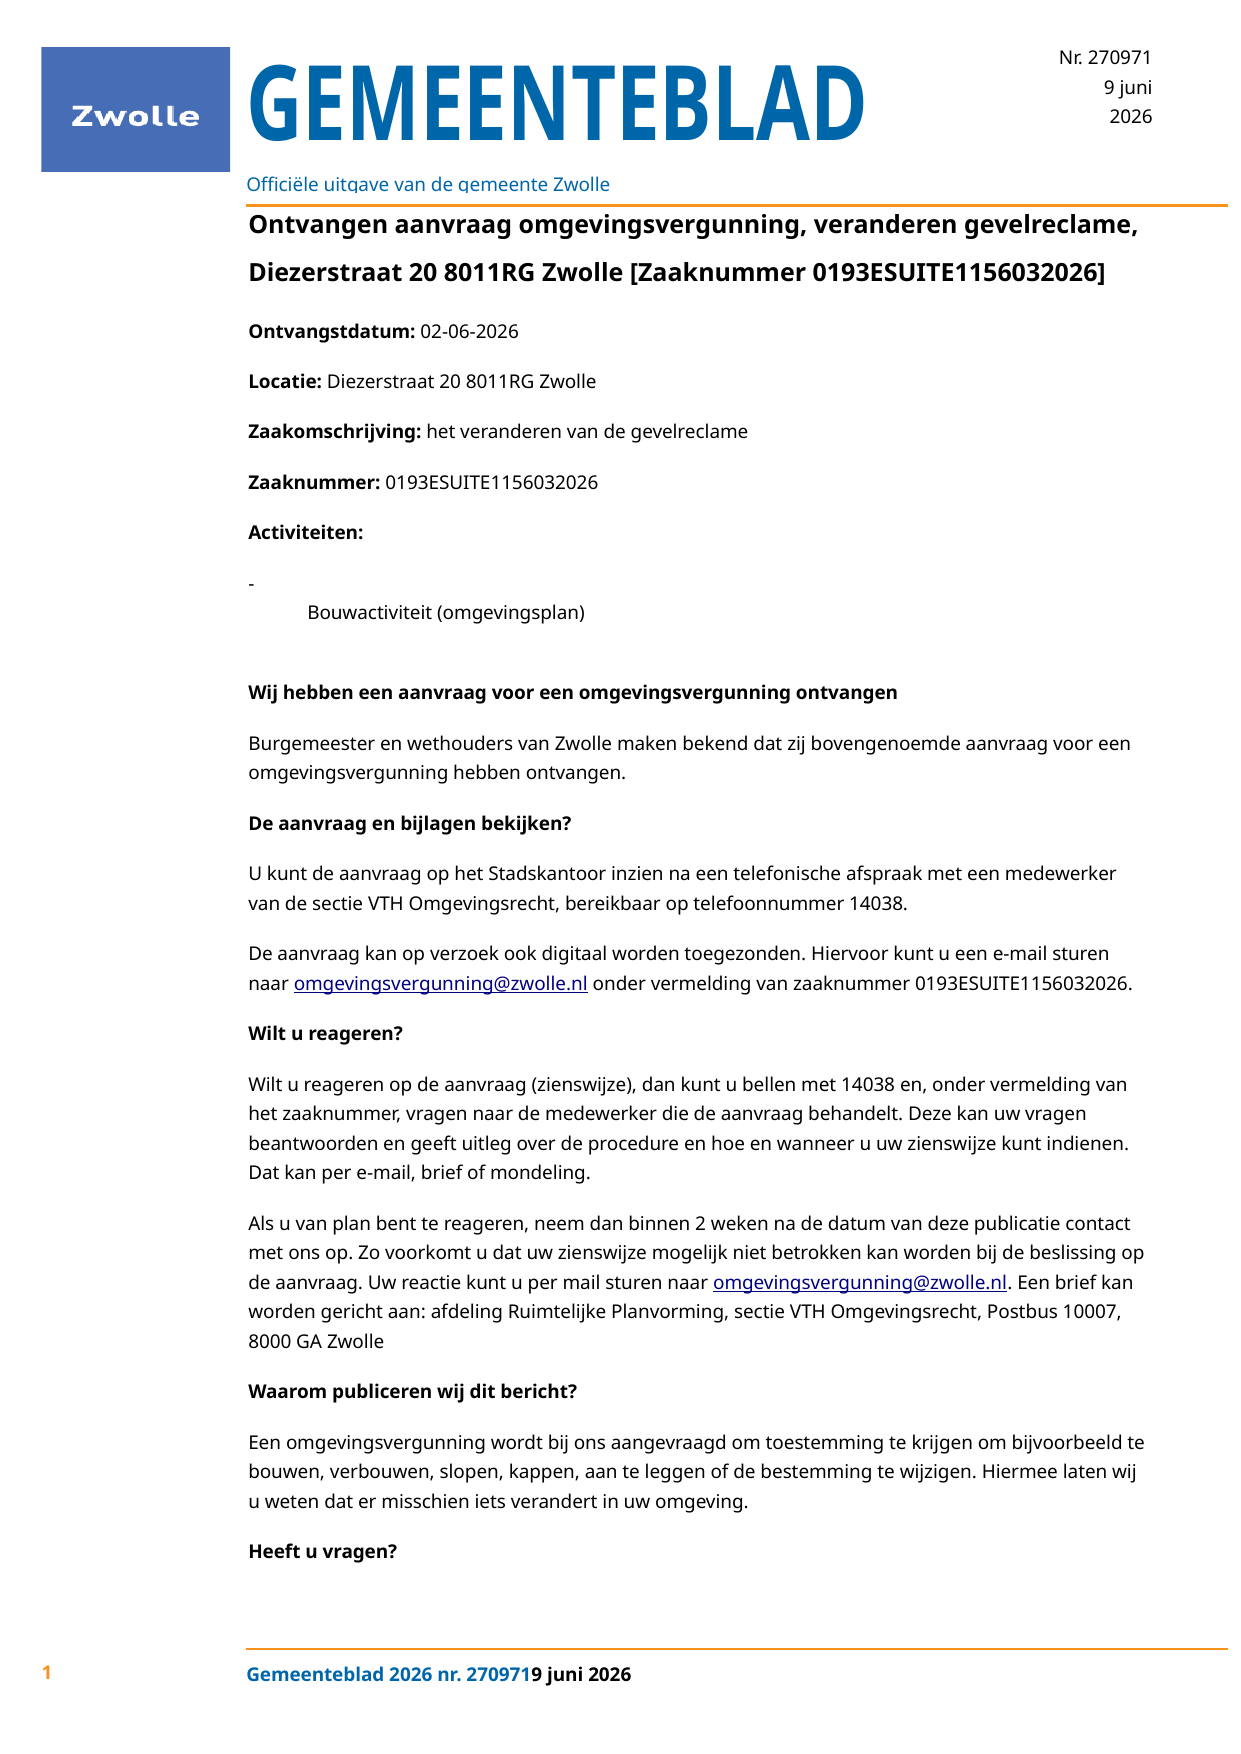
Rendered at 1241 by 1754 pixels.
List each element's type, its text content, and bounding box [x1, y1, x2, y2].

text Zaakomschrijving: het veranderen van de gevelreclame [248, 419, 1152, 444]
text Zaaknummer: 0193ESUITE1156032026 [248, 469, 1152, 495]
text Ontvangen aanvraag omgevingsvergunning, veranderen gevelreclame, Diezerstraat 20 8011RG Zwolle [Zaaknummer 0193ESUITE1156032026] [248, 207, 1152, 288]
text De aanvraag kan op verzoek ook digitaal worden toegezonden. Hiervoor kunt u een e-mail sturen naar omgevingsvergunning@zwolle.nl onder vermelding van zaaknummer 0193ESUITE1156032026. [248, 940, 1152, 996]
text Activiteiten: [248, 519, 1152, 545]
text Wij hebben een aanvraag voor een omgevingsvergunning ontvangen [248, 679, 1152, 705]
text Ontvangstdatum: 02-06-2026 [248, 318, 1152, 344]
text Locatie: Diezerstraat 20 8011RG Zwolle [248, 368, 1152, 394]
text Heeft u vragen? [248, 1539, 1152, 1564]
text Een omgevingsvergunning wordt bij ons aangevraagd om toestemming te krijgen om bijvoorbeeld te bouwen, verbouwen, slopen, kappen, aan te leggen of de bestemming te wijzigen. Hiermee laten wij u weten dat er misschien iets verandert in uw omgeving. [248, 1429, 1152, 1514]
text Wilt u reageren? [248, 1020, 1152, 1046]
picture [41, 47, 231, 172]
text Wilt u reageren op de aanvraag (zienswijze), dan kunt u bellen met 14038 en, onder vermelding van het zaaknummer, vragen naar de medewerker die de aanvraag behandelt. Deze kan uw vragen beantwoorden en geeft uitleg over de procedure en hoe en wanneer u uw zienswijze kunt indienen. Dat kan per e-mail, brief of mondeling. [248, 1071, 1152, 1185]
text Waarom publiceren wij dit bericht? [248, 1379, 1152, 1404]
text Als u van plan bent te reageren, neem dan binnen 2 weken na de datum van deze publicatie contact met ons op. Zo voorkomt u dat uw zienswijze mogelijk niet betrokken kan worden bij de beslissing op de aanvraag. Uw reactie kunt u per mail sturen naar omgevingsvergunning@zwolle.nl. Een brief kan worden gericht aan: afdeling Ruimtelijke Planvorming, sectie VTH Omgevingsrecht, Postbus 10007, 8000 GA Zwolle [248, 1210, 1152, 1354]
text U kunt de aanvraag op het Stadskantoor inzien na een telefonische afspraak met een medewerker van de sectie VTH Omgevingsrecht, bereikbaar op telefoonnummer 14038. [248, 860, 1152, 916]
text Burgemeester en wethouders van Zwolle maken bekend dat zij bovengenoemde aanvraag voor een omgevingsvergunning hebben ontvangen. [248, 730, 1152, 785]
list Bouwactiviteit (omgevingsplan) [248, 599, 1152, 625]
text De aanvraag en bijlagen bekijken? [248, 810, 1152, 836]
